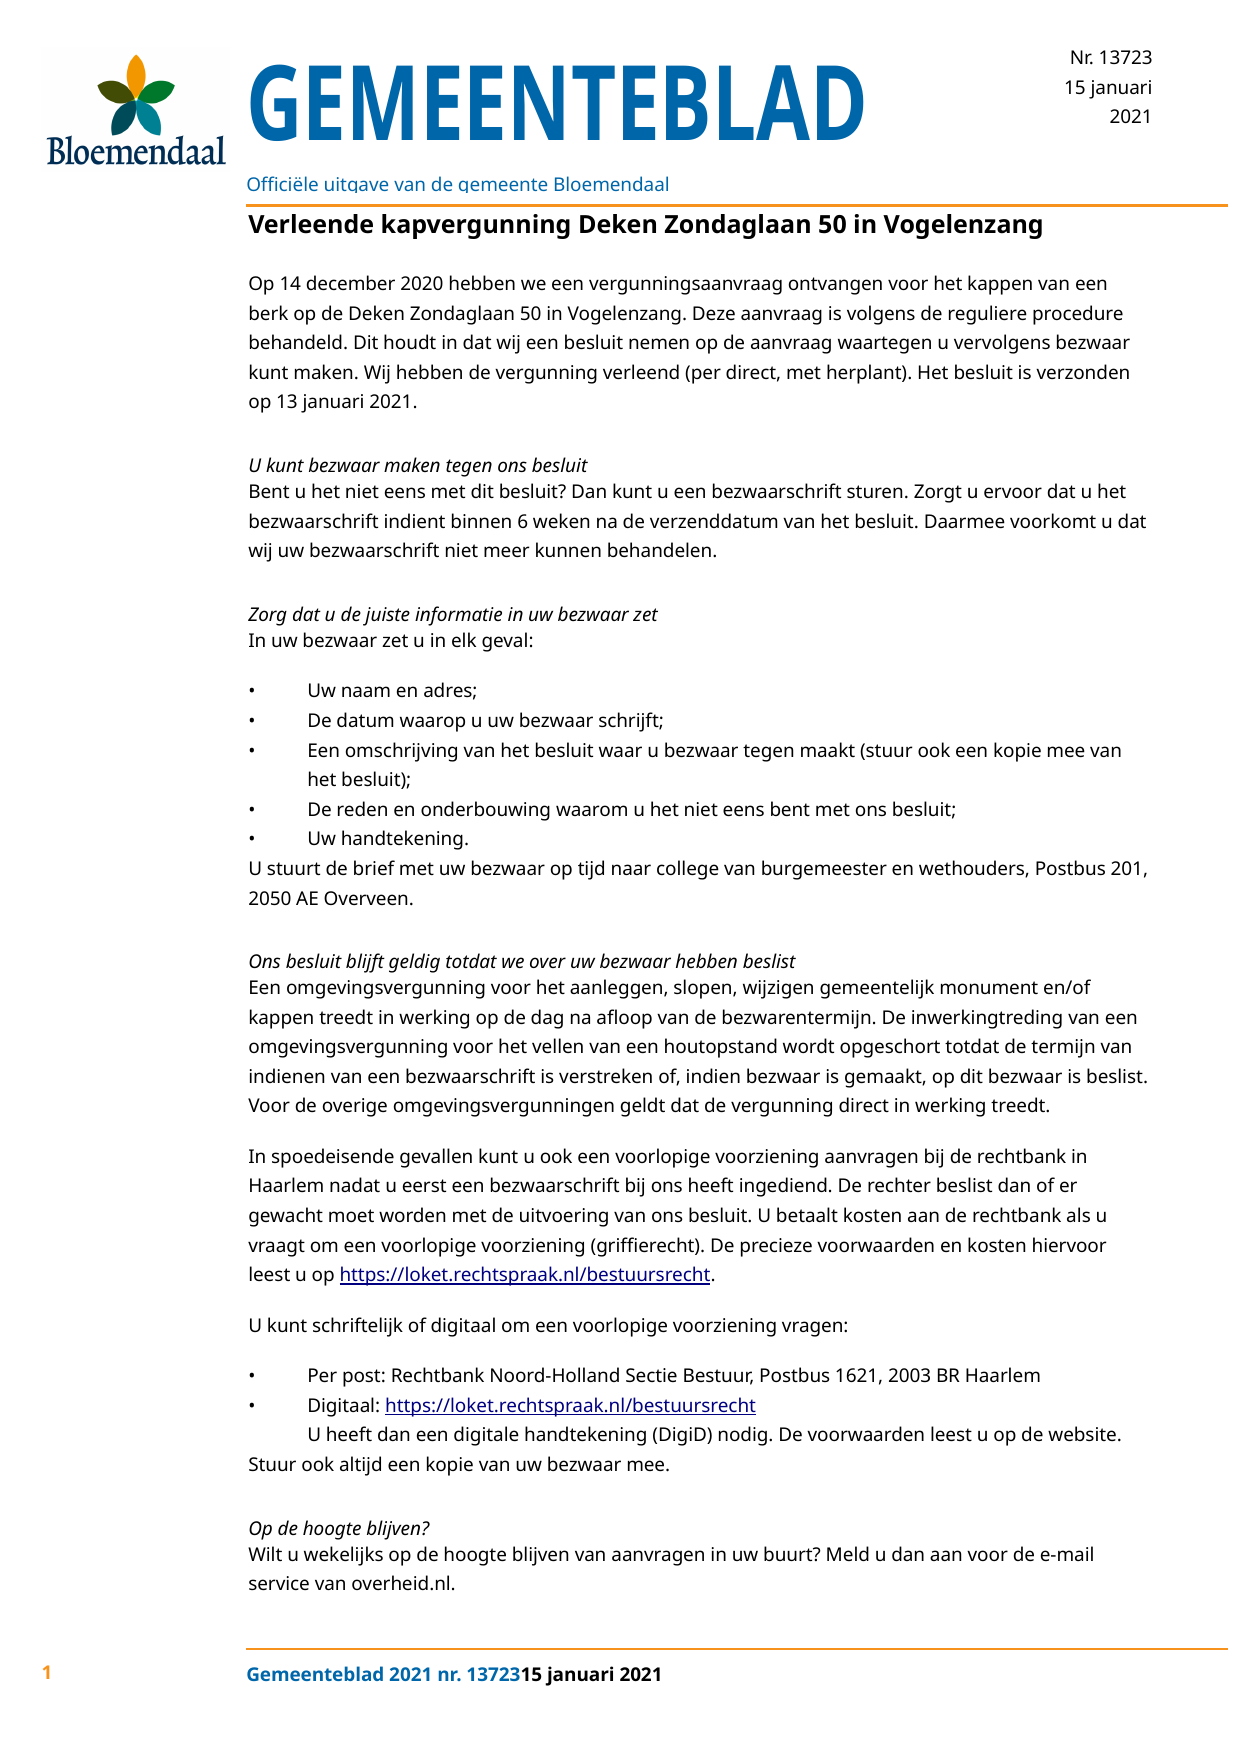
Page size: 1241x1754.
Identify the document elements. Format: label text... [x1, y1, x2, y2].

text In uw bezwaar zet u in elk geval: [248, 627, 1152, 653]
list Uw handtekening. [248, 826, 1152, 851]
text U kunt bezwaar maken tegen ons besluit [248, 453, 1152, 478]
list De reden en onderbouwing waarom u het niet eens bent met ons besluit; [248, 796, 1152, 822]
text U stuurt de brief met uw bezwaar op tijd naar college van burgemeester en wethouders, Postbus 201, 2050 AE Overveen. [248, 855, 1152, 910]
text Zorg dat u de juiste informatie in uw bezwaar zet [248, 601, 1152, 627]
text Wilt u wekelijks op de hoogte blijven van aanvragen in uw buurt? Meld u dan aan voor de e-mail service van overheid.nl. [248, 1541, 1152, 1596]
text U kunt schriftelijk of digitaal om een voorlopige voorziening vragen: [248, 1312, 1152, 1338]
text Op de hoogte blijven? [248, 1515, 1152, 1541]
list Per post: Rechtbank Noord-Holland Sectie Bestuur, Postbus 1621, 2003 BR Haarlem [248, 1362, 1152, 1388]
picture [41, 47, 231, 172]
text Verleende kapvergunning Deken Zondaglaan 50 in Vogelenzang [248, 207, 1152, 241]
text Ons besluit blijft geldig totdat we over uw bezwaar hebben beslist [248, 949, 1152, 974]
text In spoedeisende gevallen kunt u ook een voorlopige voorziening aanvragen bij de rechtbank in Haarlem nadat u eerst een bezwaarschrift bij ons heeft ingediend. De rechter beslist dan of er gewacht moet worden met de uitvoering van ons besluit. U betaalt kosten aan de rechtbank als u vraagt om een voorlopige voorziening (griffierecht). De precieze voorwaarden en kosten hiervoor leest u op https://loket.rechtspraak.nl/bestuursrecht. [248, 1143, 1152, 1287]
text Op 14 december 2020 hebben we een vergunningsaanvraag ontvangen voor het kappen van een berk op de Deken Zondaglaan 50 in Vogelenzang. Deze aanvraag is volgens de reguliere procedure behandeld. Dit houdt in dat wij een besluit nemen op de aanvraag waartegen u vervolgens bezwaar kunt maken. Wij hebben de vergunning verleend (per direct, met herplant). Het besluit is verzonden op 13 januari 2021. [248, 270, 1152, 414]
text Een omgevingsvergunning voor het aanleggen, slopen, wijzigen gemeentelijk monument en/of kappen treedt in werking op de dag na afloop van de bezwarentermijn. De inwerkingtreding van een omgevingsvergunning voor het vellen van een houtopstand wordt opgeschort totdat de termijn van indienen van een bezwaarschrift is verstreken of, indien bezwaar is gemaakt, op dit bezwaar is beslist. Voor de overige omgevingsvergunningen geldt dat de vergunning direct in werking treedt. [248, 974, 1152, 1118]
text Bent u het niet eens met dit besluit? Dan kunt u een bezwaarschrift sturen. Zorgt u ervoor dat u het bezwaarschrift indient binnen 6 weken na de verzenddatum van het besluit. Daarmee voorkomt u dat wij uw bezwaarschrift niet meer kunnen behandelen. [248, 478, 1152, 563]
list Uw naam en adres; [248, 678, 1152, 703]
list De datum waarop u uw bezwaar schrijft; [248, 707, 1152, 733]
list Een omschrijving van het besluit waar u bezwaar tegen maakt (stuur ook een kopie mee van het besluit); [248, 737, 1152, 792]
list Digitaal: https://loket.rechtspraak.nl/bestuursrecht [248, 1392, 1152, 1418]
list U heeft dan een digitale handtekening (DigiD) nodig. De voorwaarden leest u op de website. [248, 1421, 1152, 1447]
text Stuur ook altijd een kopie van uw bezwaar mee. [248, 1451, 1152, 1477]
